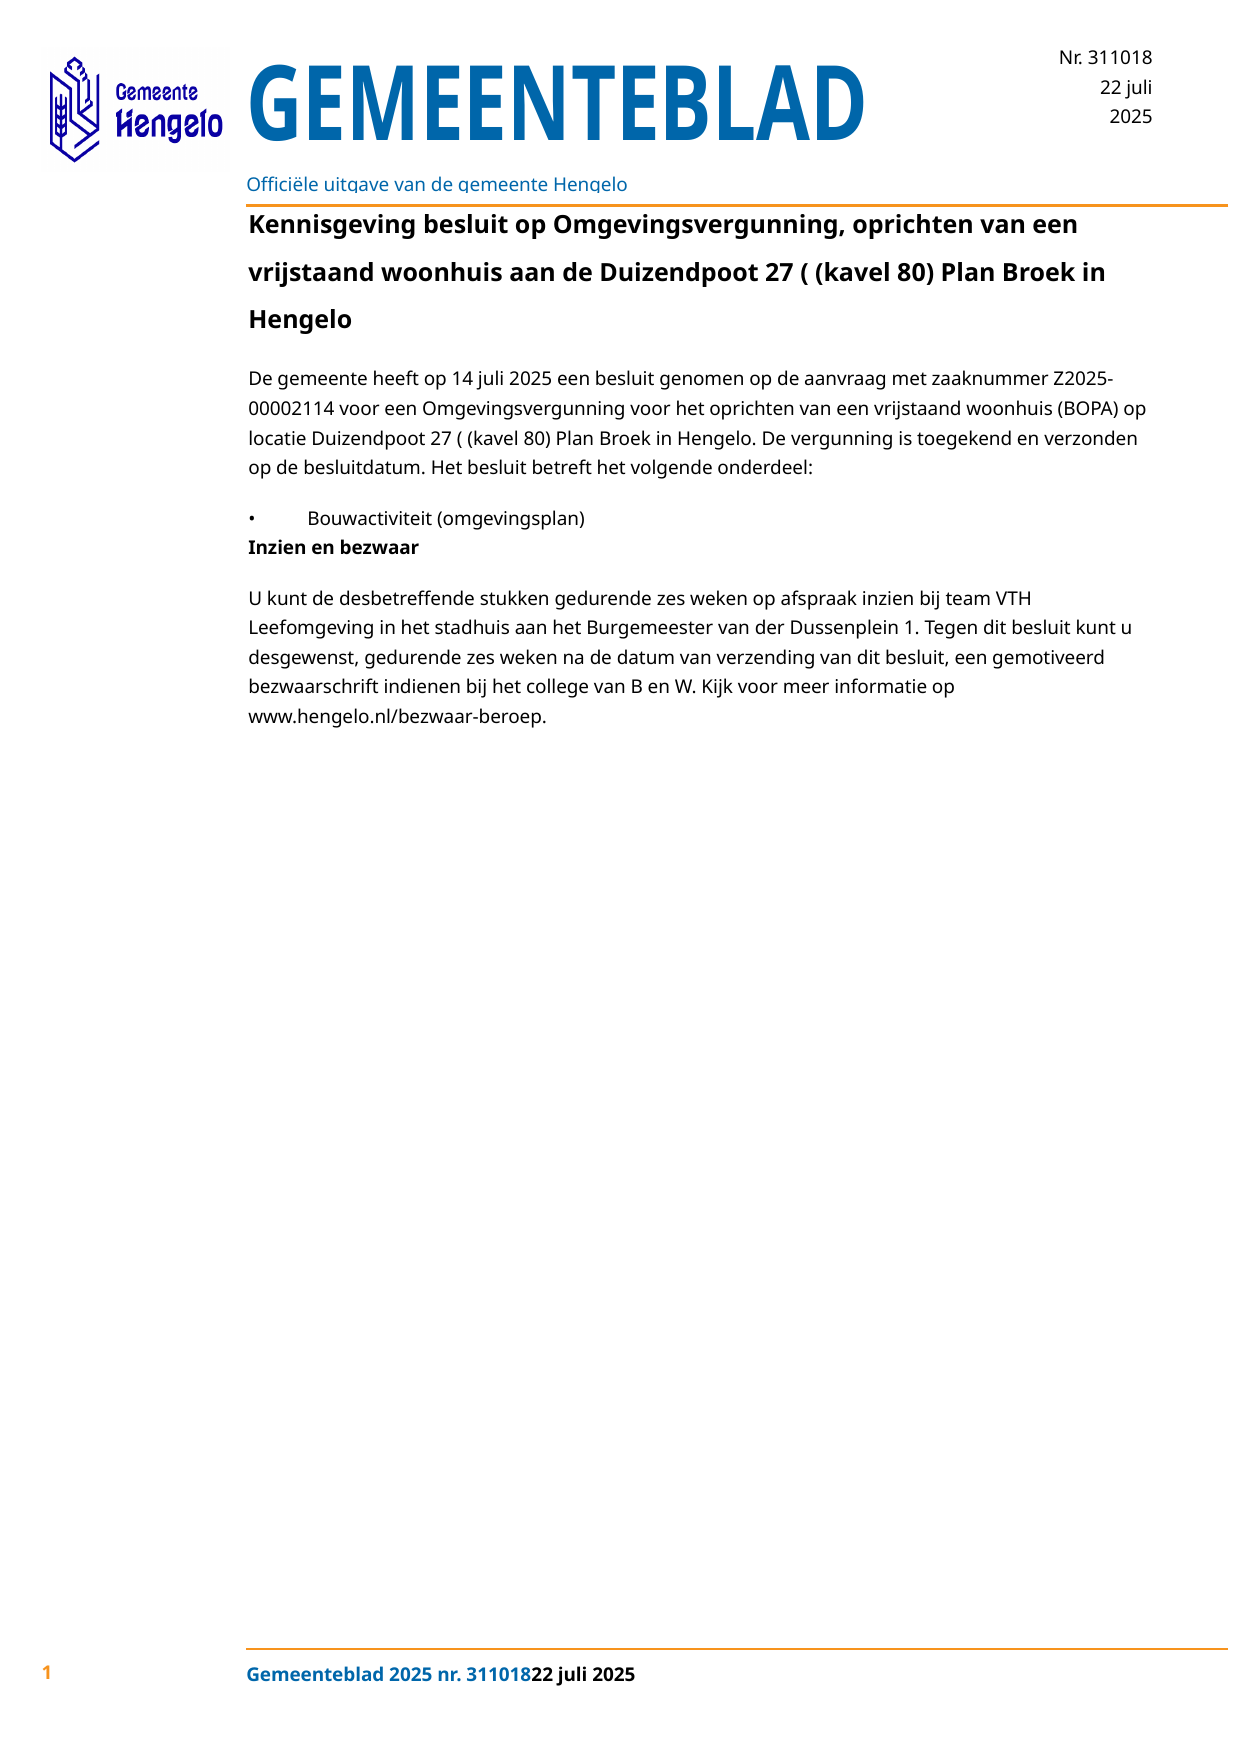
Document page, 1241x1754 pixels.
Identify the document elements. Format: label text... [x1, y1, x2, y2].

list Bouwactiviteit (omgevingsplan) [248, 505, 1152, 530]
text U kunt de desbetreffende stukken gedurende zes weken op afspraak inzien bij team VTH Leefomgeving in het stadhuis aan het Burgemeester van der Dussenplein 1. Tegen dit besluit kunt u desgewenst, gedurende zes weken na de datum van verzending van dit besluit, een gemotiveerd bezwaarschrift indienen bij het college van B en W. Kijk voor meer informatie op www.hengelo.nl/bezwaar-beroep. [248, 585, 1152, 729]
text Inzien en bezwaar [248, 534, 1152, 560]
picture [41, 47, 231, 172]
text De gemeente heeft op 14 juli 2025 een besluit genomen op de aanvraag met zaaknummer Z2025-00002114 voor een Omgevingsvergunning voor het oprichten van een vrijstaand woonhuis (BOPA) op locatie Duizendpoot 27 ( (kavel 80) Plan Broek in Hengelo. De vergunning is toegekend en verzonden op de besluitdatum. Het besluit betreft het volgende onderdeel: [248, 366, 1152, 480]
text Kennisgeving besluit op Omgevingsvergunning, oprichten van een vrijstaand woonhuis aan de Duizendpoot 27 ( (kavel 80) Plan Broek in Hengelo [248, 207, 1152, 336]
